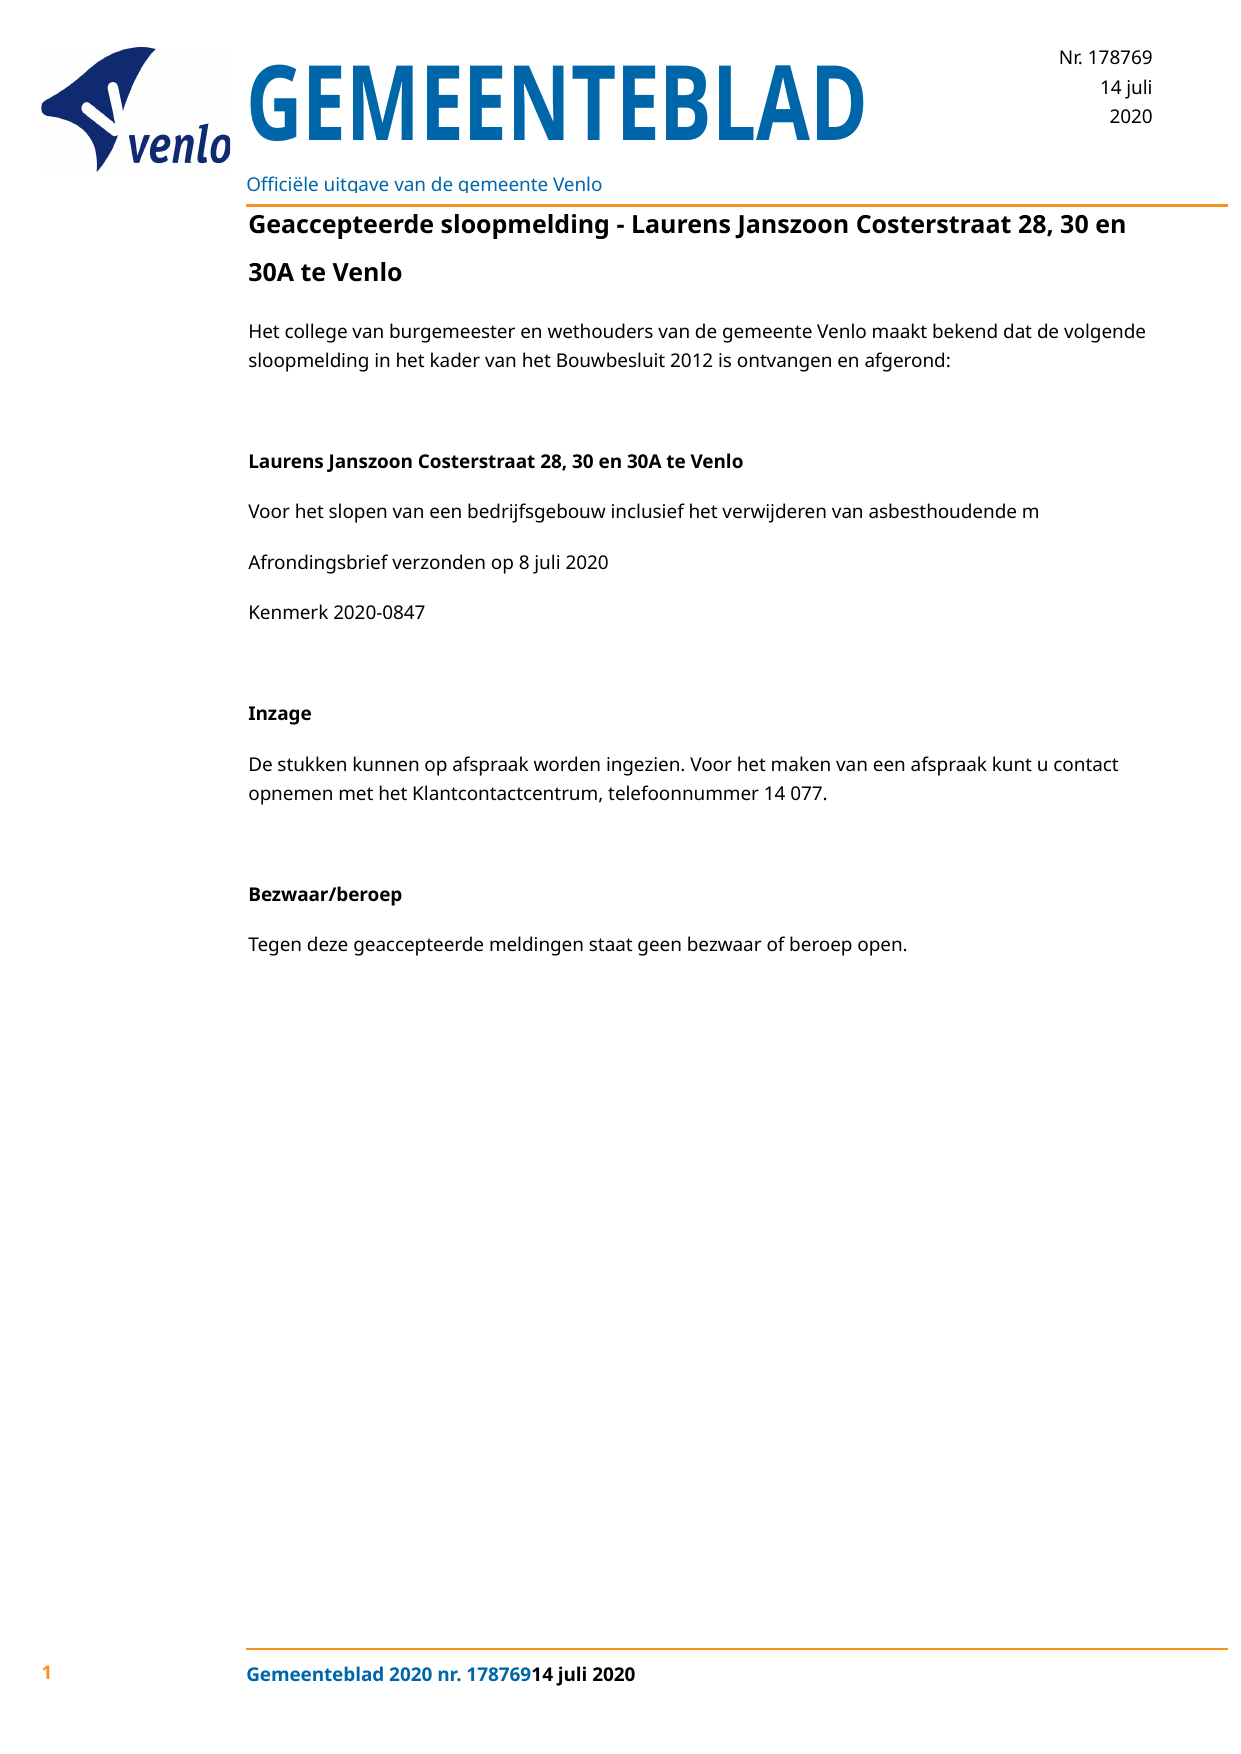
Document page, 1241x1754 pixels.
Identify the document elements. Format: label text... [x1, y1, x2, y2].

text Inzage [248, 700, 1152, 726]
text De stukken kunnen op afspraak worden ingezien. Voor het maken van een afspraak kunt u contact opnemen met het Klantcontactcentrum, telefoonnummer 14 077. [248, 751, 1152, 806]
text Geaccepteerde sloopmelding - Laurens Janszoon Costerstraat 28, 30 en 30A te Venlo [248, 207, 1152, 288]
text Bezwaar/beroep [248, 881, 1152, 907]
text Tegen deze geaccepteerde meldingen staat geen bezwaar of beroep open. [248, 932, 1152, 957]
text Afrondingsbrief verzonden op 8 juli 2020 [248, 549, 1152, 575]
text Het college van burgemeester en wethouders van de gemeente Venlo maakt bekend dat de volgende sloopmelding in het kader van het Bouwbesluit 2012 is ontvangen en afgerond: [248, 318, 1152, 373]
text Voor het slopen van een bedrijfsgebouw inclusief het verwijderen van asbesthoudende m [248, 499, 1152, 524]
picture [41, 47, 231, 172]
text Laurens Janszoon Costerstraat 28, 30 en 30A te Venlo [248, 448, 1152, 474]
text Kenmerk 2020-0847 [248, 599, 1152, 625]
